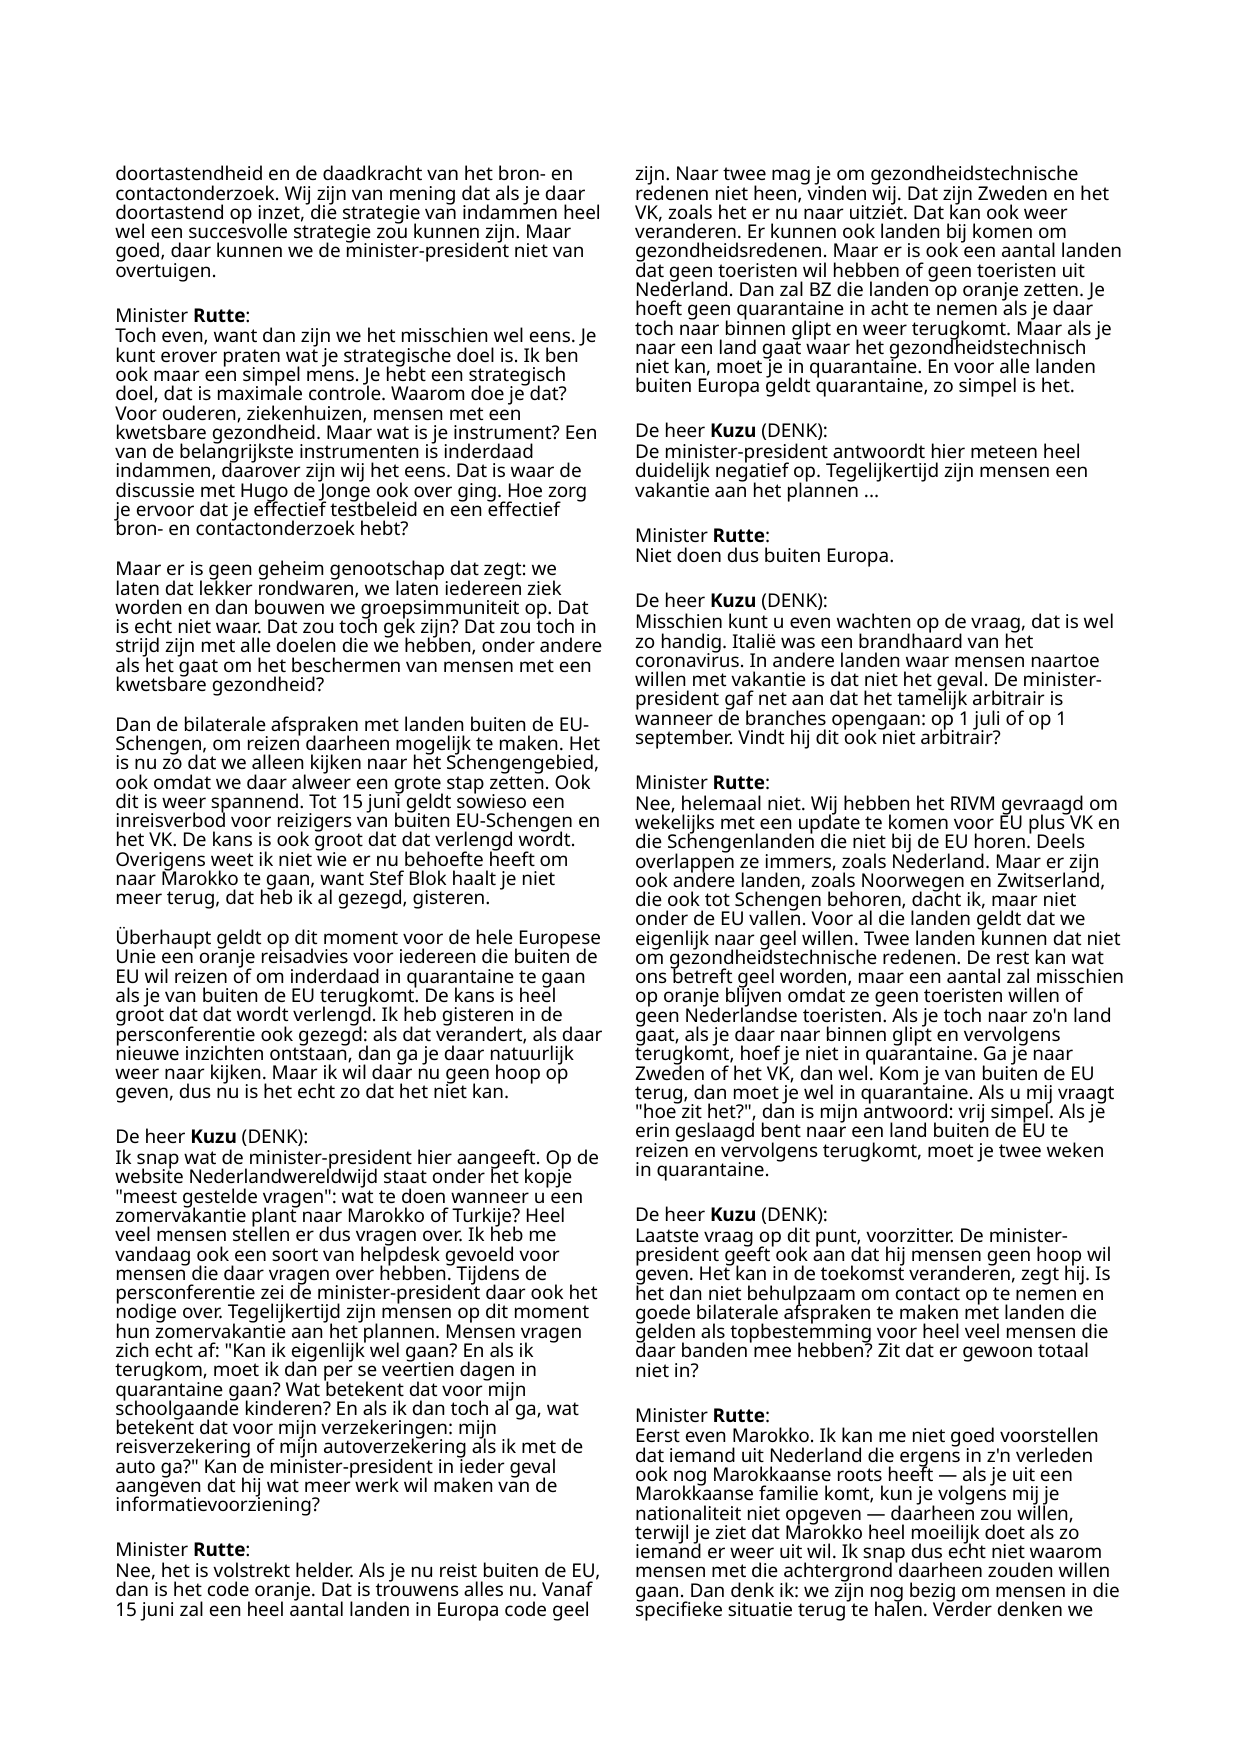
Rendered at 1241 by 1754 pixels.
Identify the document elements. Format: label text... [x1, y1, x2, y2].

text Nee, het is volstrekt helder. Als je nu reist buiten de EU, dan is het code oranje. Dat is trouwens alles nu. Vanaf 15 juni zal een heel aantal landen in Europa code geel [115, 1562, 605, 1620]
text De minister-president antwoordt hier meteen heel duidelijk negatief op. Tegelijkertijd zijn mensen een vakantie aan het plannen ... [635, 443, 1125, 501]
text Maar er is geen geheim genootschap dat zegt: we laten dat lekker rondwaren, we laten iedereen ziek worden en dan bouwen we groepsimmuniteit op. Dat is echt niet waar. Dat zou toch gek zijn? Dat zou toch in strijd zijn met alle doelen die we hebben, onder andere als het gaat om het beschermen van mensen met een kwetsbare gezondheid? [115, 560, 605, 695]
text Dan de bilaterale afspraken met landen buiten de EU-Schengen, om reizen daarheen mogelijk te maken. Het is nu zo dat we alleen kijken naar het Schengengebied, ook omdat we daar alweer een grote stap zetten. Ook dit is weer spannend. Tot 15 juni geldt sowieso een inreisverbod voor reizigers van buiten EU-Schengen en het VK. De kans is ook groot dat dat verlengd wordt. Overigens weet ik niet wie er nu behoefte heeft om naar Marokko te gaan, want Stef Blok haalt je niet meer terug, dat heb ik al gezegd, gisteren. [115, 716, 605, 908]
text Nee, helemaal niet. Wij hebben het RIVM gevraagd om wekelijks met een update te komen voor EU plus VK en die Schengenlanden die niet bij de EU horen. Deels overlappen ze immers, zoals Nederland. Maar er zijn ook andere landen, zoals Noorwegen en Zwitserland, die ook tot Schengen behoren, dacht ik, maar niet onder de EU vallen. Voor al die landen geldt dat we eigenlijk naar geel willen. Twee landen kunnen dat niet om gezondheidstechnische redenen. De rest kan wat ons betreft geel worden, maar een aantal zal misschien op oranje blijven omdat ze geen toeristen willen of geen Nederlandse toeristen. Als je toch naar zo'n land gaat, als je daar naar binnen glipt en vervolgens terugkomt, hoef je niet in quarantaine. Ga je naar Zweden of het VK, dan wel. Kom je van buiten de EU terug, dan moet je wel in quarantaine. Als u mij vraagt "hoe zit het?", dan is mijn antwoord: vrij simpel. Als je erin geslaagd bent naar een land buiten de EU te reizen en vervolgens terugkomt, moet je twee weken in quarantaine. [635, 795, 1125, 1180]
text De heer Kuzu (DENK): [115, 1123, 605, 1149]
text De heer Kuzu (DENK): [635, 417, 1125, 443]
text Misschien kunt u even wachten op de vraag, dat is wel zo handig. Italië was een brandhaard van het coronavirus. In andere landen waar mensen naartoe willen met vakantie is dat niet het geval. De minister-president gaf net aan dat het tamelijk arbitrair is wanneer de branches opengaan: op 1 juli of op 1 september. Vindt hij dit ook niet arbitrair? [635, 613, 1125, 748]
text Niet doen dus buiten Europa. [635, 547, 1125, 567]
text Ik snap wat de minister-president hier aangeeft. Op de website Nederlandwereldwijd staat onder het kopje "meest gestelde vragen": wat te doen wanneer u een zomervakantie plant naar Marokko of Turkije? Heel veel mensen stellen er dus vragen over. Ik heb me vandaag ook een soort van helpdesk gevoeld voor mensen die daar vragen over hebben. Tijdens de persconferentie zei de minister-president daar ook het nodige over. Tegelijkertijd zijn mensen op dit moment hun zomervakantie aan het plannen. Mensen vragen zich echt af: "Kan ik eigenlijk wel gaan? En als ik terugkom, moet ik dan per se veertien dagen in quarantaine gaan? Wat betekent dat voor mijn schoolgaande kinderen? En als ik dan toch al ga, wat betekent dat voor mijn verzekeringen: mijn reisverzekering of mijn autoverzekering als ik met de auto ga?" Kan de minister-president in ieder geval aangeven dat hij wat meer werk wil maken van de informatievoorziening? [115, 1149, 605, 1515]
text Laatste vraag op dit punt, voorzitter. De minister-president geeft ook aan dat hij mensen geen hoop wil geven. Het kan in de toekomst veranderen, zegt hij. Is het dan niet behulpzaam om contact op te nemen en goede bilaterale afspraken te maken met landen die gelden als topbestemming voor heel veel mensen die daar banden mee hebben? Zit dat er gewoon totaal niet in? [635, 1227, 1125, 1381]
text De heer Kuzu (DENK): [635, 588, 1125, 613]
text zijn. Naar twee mag je om gezondheidstechnische redenen niet heen, vinden wij. Dat zijn Zweden en het VK, zoals het er nu naar uitziet. Dat kan ook weer veranderen. Er kunnen ook landen bij komen om gezondheidsredenen. Maar er is ook een aantal landen dat geen toeristen wil hebben of geen toeristen uit Nederland. Dan zal BZ die landen op oranje zetten. Je hoeft geen quarantaine in acht te nemen als je daar toch naar binnen glipt en weer terugkomt. Maar als je naar een land gaat waar het gezondheidstechnisch niet kan, moet je in quarantaine. En voor alle landen buiten Europa geldt quarantaine, zo simpel is het. [635, 165, 1125, 397]
text doortastendheid en de daadkracht van het bron- en contactonderzoek. Wij zijn van mening dat als je daar doortastend op inzet, die strategie van indammen heel wel een succesvolle strategie zou kunnen zijn. Maar goed, daar kunnen we de minister-president niet van overtuigen. [115, 165, 605, 281]
text Minister Rutte: [635, 769, 1125, 795]
text Minister Rutte: [635, 1402, 1125, 1427]
text Minister Rutte: [115, 302, 605, 327]
text Überhaupt geldt op dit moment voor de hele Europese Unie een oranje reisadvies voor iedereen die buiten de EU wil reizen of om inderdaad in quarantaine te gaan als je van buiten de EU terugkomt. De kans is heel groot dat dat wordt verlengd. Ik heb gisteren in de persconferentie ook gezegd: als dat verandert, als daar nieuwe inzichten ontstaan, dan ga je daar natuurlijk weer naar kijken. Maar ik wil daar nu geen hoop op geven, dus nu is het echt zo dat het niet kan. [115, 929, 605, 1103]
text De heer Kuzu (DENK): [635, 1201, 1125, 1227]
text Eerst even Marokko. Ik kan me niet goed voorstellen dat iemand uit Nederland die ergens in z'n verleden ook nog Marokkaanse roots heeft — als je uit een Marokkaanse familie komt, kun je volgens mij je nationaliteit niet opgeven — daarheen zou willen, terwijl je ziet dat Marokko heel moeilijk doet als zo iemand er weer uit wil. Ik snap dus echt niet waarom mensen met die achtergrond daarheen zouden willen gaan. Dan denk ik: we zijn nog bezig om mensen in die specifieke situatie terug te halen. Verder denken we [635, 1427, 1125, 1620]
text Minister Rutte: [635, 522, 1125, 547]
text Toch even, want dan zijn we het misschien wel eens. Je kunt erover praten wat je strategische doel is. Ik ben ook maar een simpel mens. Je hebt een strategisch doel, dat is maximale controle. Waarom doe je dat? Voor ouderen, ziekenhuizen, mensen met een kwetsbare gezondheid. Maar wat is je instrument? Een van de belangrijkste instrumenten is inderdaad indammen, daarover zijn wij het eens. Dat is waar de discussie met Hugo de Jonge ook over ging. Hoe zorg je ervoor dat je effectief testbeleid en een effectief bron- en contactonderzoek hebt? [115, 327, 605, 539]
text Minister Rutte: [115, 1536, 605, 1562]
